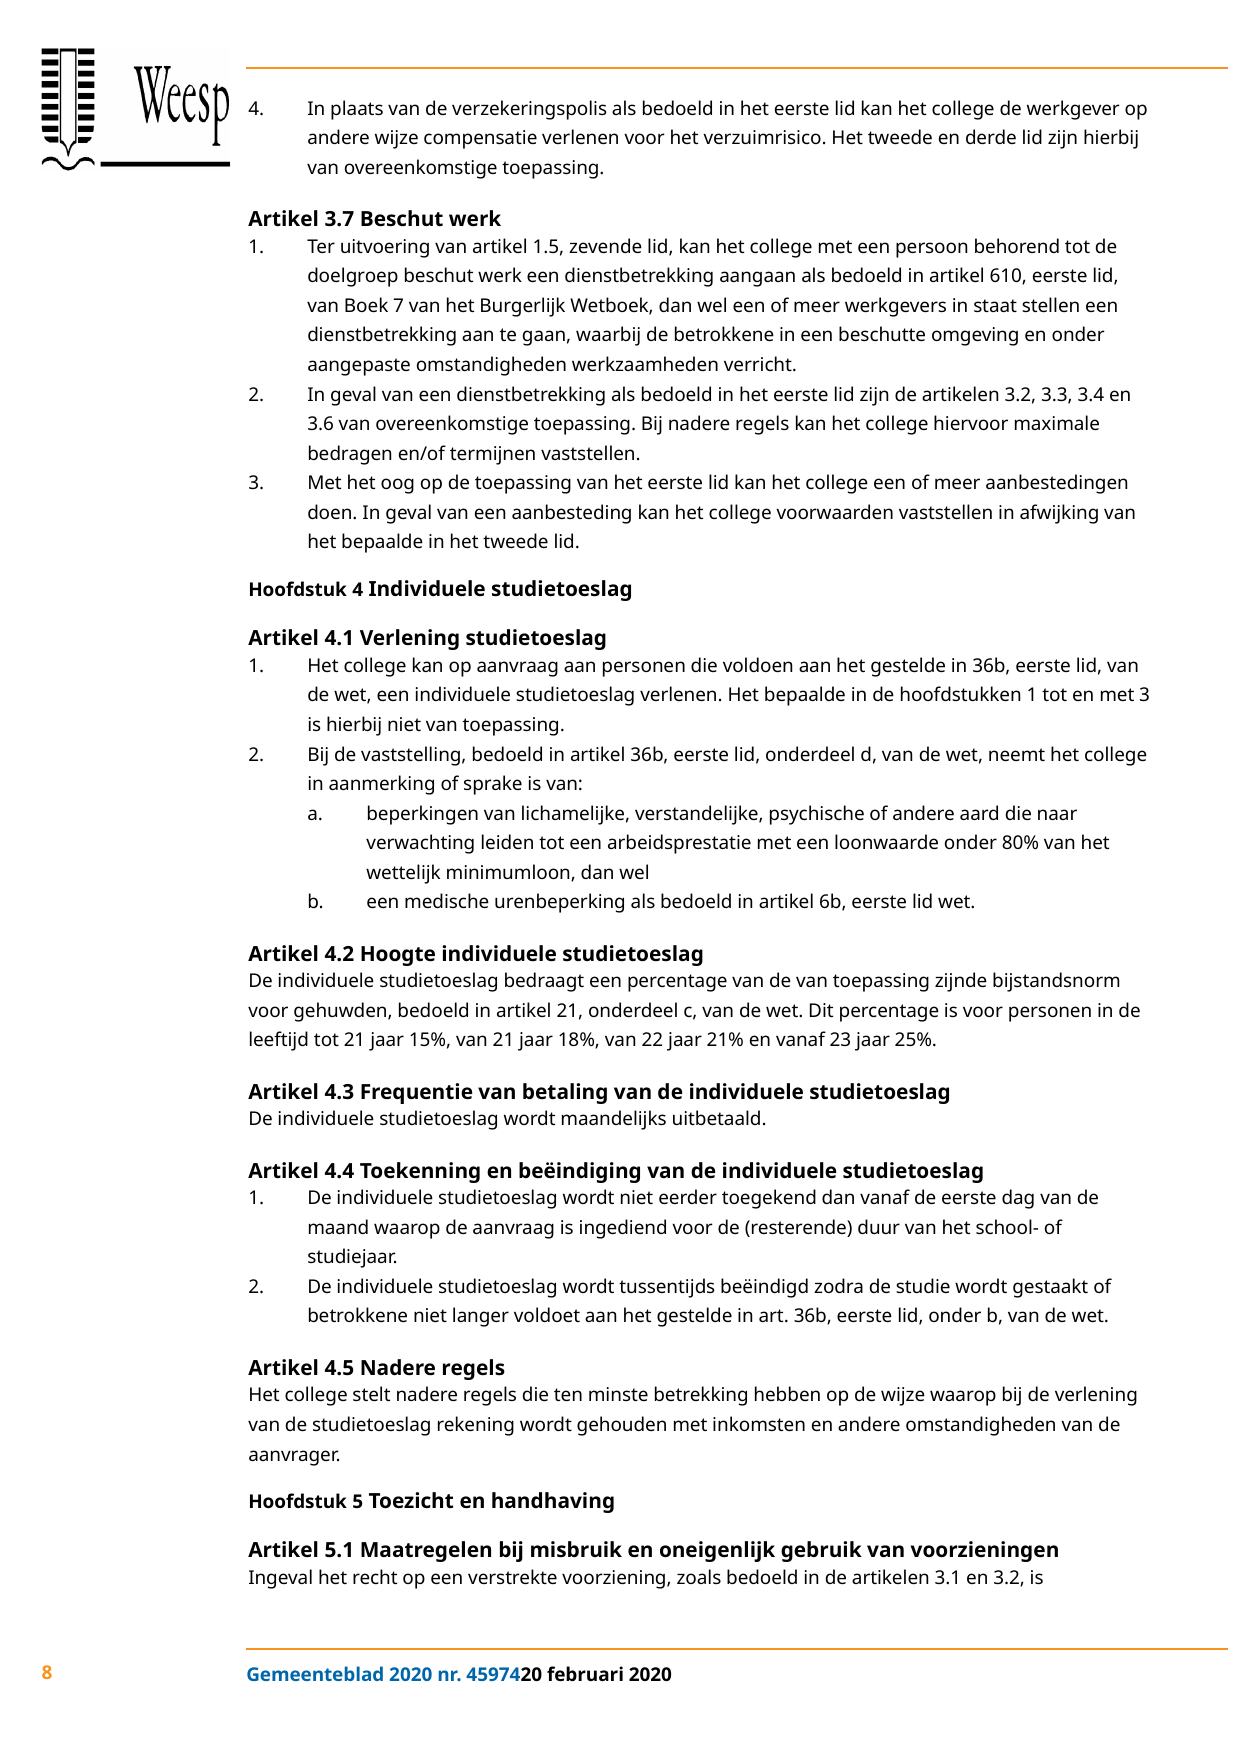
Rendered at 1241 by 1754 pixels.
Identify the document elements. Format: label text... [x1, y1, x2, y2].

text Artikel 4.3 Frequentie van betaling van de individuele studietoeslag [248, 1077, 1152, 1106]
list beperkingen van lichamelijke, verstandelijke, psychische of andere aard die naar verwachting leiden tot een arbeidsprestatie met een loonwaarde onder 80% van het wettelijk minimumloon, dan wel [307, 800, 1152, 885]
list In plaats van de verzekeringspolis als bedoeld in het eerste lid kan het college de werkgever op andere wijze compensatie verlenen voor het verzuimrisico. Het tweede en derde lid zijn hierbij van overeenkomstige toepassing. [248, 95, 1152, 180]
list Ter uitvoering van artikel 1.5, zevende lid, kan het college met een persoon behorend tot de doelgroep beschut werk een dienstbetrekking aangaan als bedoeld in artikel 610, eerste lid, van Boek 7 van het Burgerlijk Wetboek, dan wel een of meer werkgevers in staat stellen een dienstbetrekking aan te gaan, waarbij de betrokkene in een beschutte omgeving en onder aangepaste omstandigheden werkzaamheden verricht. [248, 233, 1152, 377]
picture [41, 47, 231, 172]
text Artikel 3.7 Beschut werk [248, 204, 1152, 233]
list Bij de vaststelling, bedoeld in artikel 36b, eerste lid, onderdeel d, van de wet, neemt het college in aanmerking of sprake is van: [248, 741, 1152, 796]
text Artikel 4.5 Nadere regels [248, 1353, 1152, 1382]
list Het college kan op aanvraag aan personen die voldoen aan het gestelde in 36b, eerste lid, van de wet, een individuele studietoeslag verlenen. Het bepaalde in de hoofdstukken 1 tot en met 3 is hierbij niet van toepassing. [248, 652, 1152, 737]
list In geval van een dienstbetrekking als bedoeld in het eerste lid zijn de artikelen 3.2, 3.3, 3.4 en 3.6 van overeenkomstige toepassing. Bij nadere regels kan het college hiervoor maximale bedragen en/of termijnen vaststellen. [248, 381, 1152, 466]
text De individuele studietoeslag bedraagt een percentage van de van toepassing zijnde bijstandsnorm voor gehuwden, bedoeld in artikel 21, onderdeel c, van de wet. Dit percentage is voor personen in de leeftijd tot 21 jaar 15%, van 21 jaar 18%, van 22 jaar 21% en vanaf 23 jaar 25%. [248, 967, 1152, 1052]
text Artikel 5.1 Maatregelen bij misbruik en oneigenlijk gebruik van voorzieningen [248, 1536, 1152, 1564]
text Hoofdstuk 5 Toezicht en handhaving [248, 1486, 1152, 1515]
text Ingeval het recht op een verstrekte voorziening, zoals bedoeld in de artikelen 3.1 en 3.2, is [248, 1564, 1152, 1590]
text Het college stelt nadere regels die ten minste betrekking hebben op de wijze waarop bij de verlening van de studietoeslag rekening wordt gehouden met inkomsten en andere omstandigheden van de aanvrager. [248, 1382, 1152, 1466]
list De individuele studietoeslag wordt tussentijds beëindigd zodra de studie wordt gestaakt of betrokkene niet langer voldoet aan het gestelde in art. 36b, eerste lid, onder b, van de wet. [248, 1273, 1152, 1328]
list De individuele studietoeslag wordt niet eerder toegekend dan vanaf de eerste dag van de maand waarop de aanvraag is ingediend voor de (resterende) duur van het school- of studiejaar. [248, 1184, 1152, 1269]
text De individuele studietoeslag wordt maandelijks uitbetaald. [248, 1106, 1152, 1131]
list een medische urenbeperking als bedoeld in artikel 6b, eerste lid wet. [307, 889, 1152, 914]
list Met het oog op de toepassing van het eerste lid kan het college een of meer aanbestedingen doen. In geval van een aanbesteding kan het college voorwaarden vaststellen in afwijking van het bepaalde in het tweede lid. [248, 469, 1152, 554]
text Artikel 4.4 Toekenning en beëindiging van de individuele studietoeslag [248, 1156, 1152, 1184]
text Artikel 4.2 Hoogte individuele studietoeslag [248, 939, 1152, 967]
text Artikel 4.1 Verlening studietoeslag [248, 623, 1152, 652]
text Hoofdstuk 4 Individuele studietoeslag [248, 574, 1152, 603]
